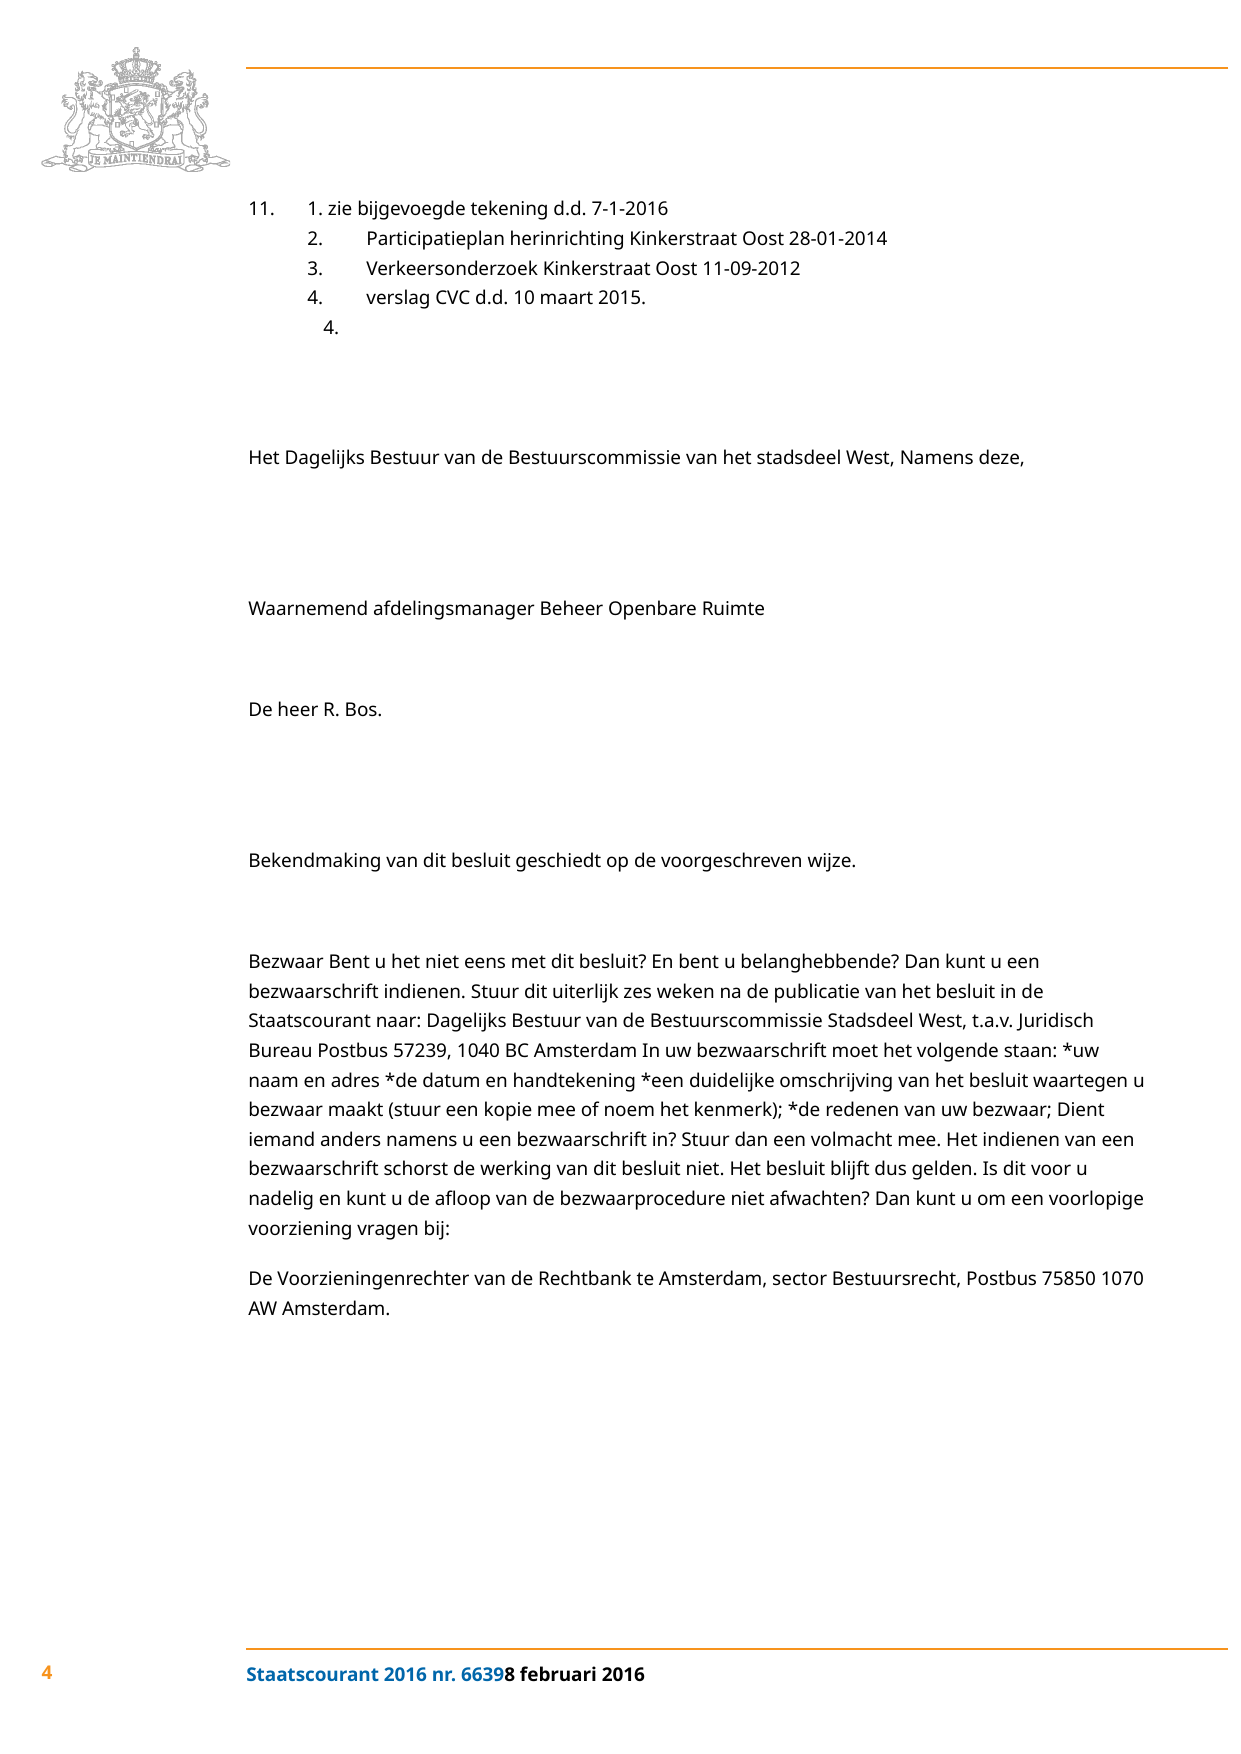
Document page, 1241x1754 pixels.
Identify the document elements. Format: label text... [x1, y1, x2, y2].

text De Voorzieningenrechter van de Rechtbank te Amsterdam, sector Bestuursrecht, Postbus 75850 1070 AW Amsterdam. [248, 1265, 1152, 1321]
list Verkeersonderzoek Kinkerstraat Oost 11-09-2012 [307, 255, 1152, 281]
text De heer R. Bos. [248, 696, 1152, 722]
text Waarnemend afdelingsmanager Beheer Openbare Ruimte [248, 596, 1152, 621]
list 1. zie bijgevoegde tekening d.d. 7-1-2016 [248, 196, 1152, 221]
text Het Dagelijks Bestuur van de Bestuurscommissie van het stadsdeel West, Namens deze, [248, 444, 1152, 470]
list verslag CVC d.d. 10 maart 2015. [307, 284, 1152, 310]
list Participatieplan herinrichting Kinkerstraat Oost 28-01-2014 [307, 225, 1152, 251]
text Bezwaar Bent u het niet eens met dit besluit? En bent u belanghebbende? Dan kunt u een bezwaarschrift indienen. Stuur dit uiterlijk zes weken na de publicatie van het besluit in de Staatscourant naar: Dagelijks Bestuur van de Bestuurscommissie Stadsdeel West, t.a.v. Juridisch Bureau Postbus 57239, 1040 BC Amsterdam In uw bezwaarschrift moet het volgende staan: *uw naam en adres *de datum en handtekening *een duidelijke omschrijving van het besluit waartegen u bezwaar maakt (stuur een kopie mee of noem het kenmerk); *de redenen van uw bezwaar; Dient iemand anders namens u een bezwaarschrift in? Stuur dan een volmacht mee. Het indienen van een bezwaarschrift schorst de werking van dit besluit niet. Het besluit blijft dus gelden. Is dit voor u nadelig en kunt u de afloop van de bezwaarprocedure niet afwachten? Dan kunt u om een voorlopige voorziening vragen bij: [248, 948, 1152, 1241]
text Bekendmaking van dit besluit geschiedt op de voorgeschreven wijze. [248, 848, 1152, 873]
picture [41, 47, 231, 172]
